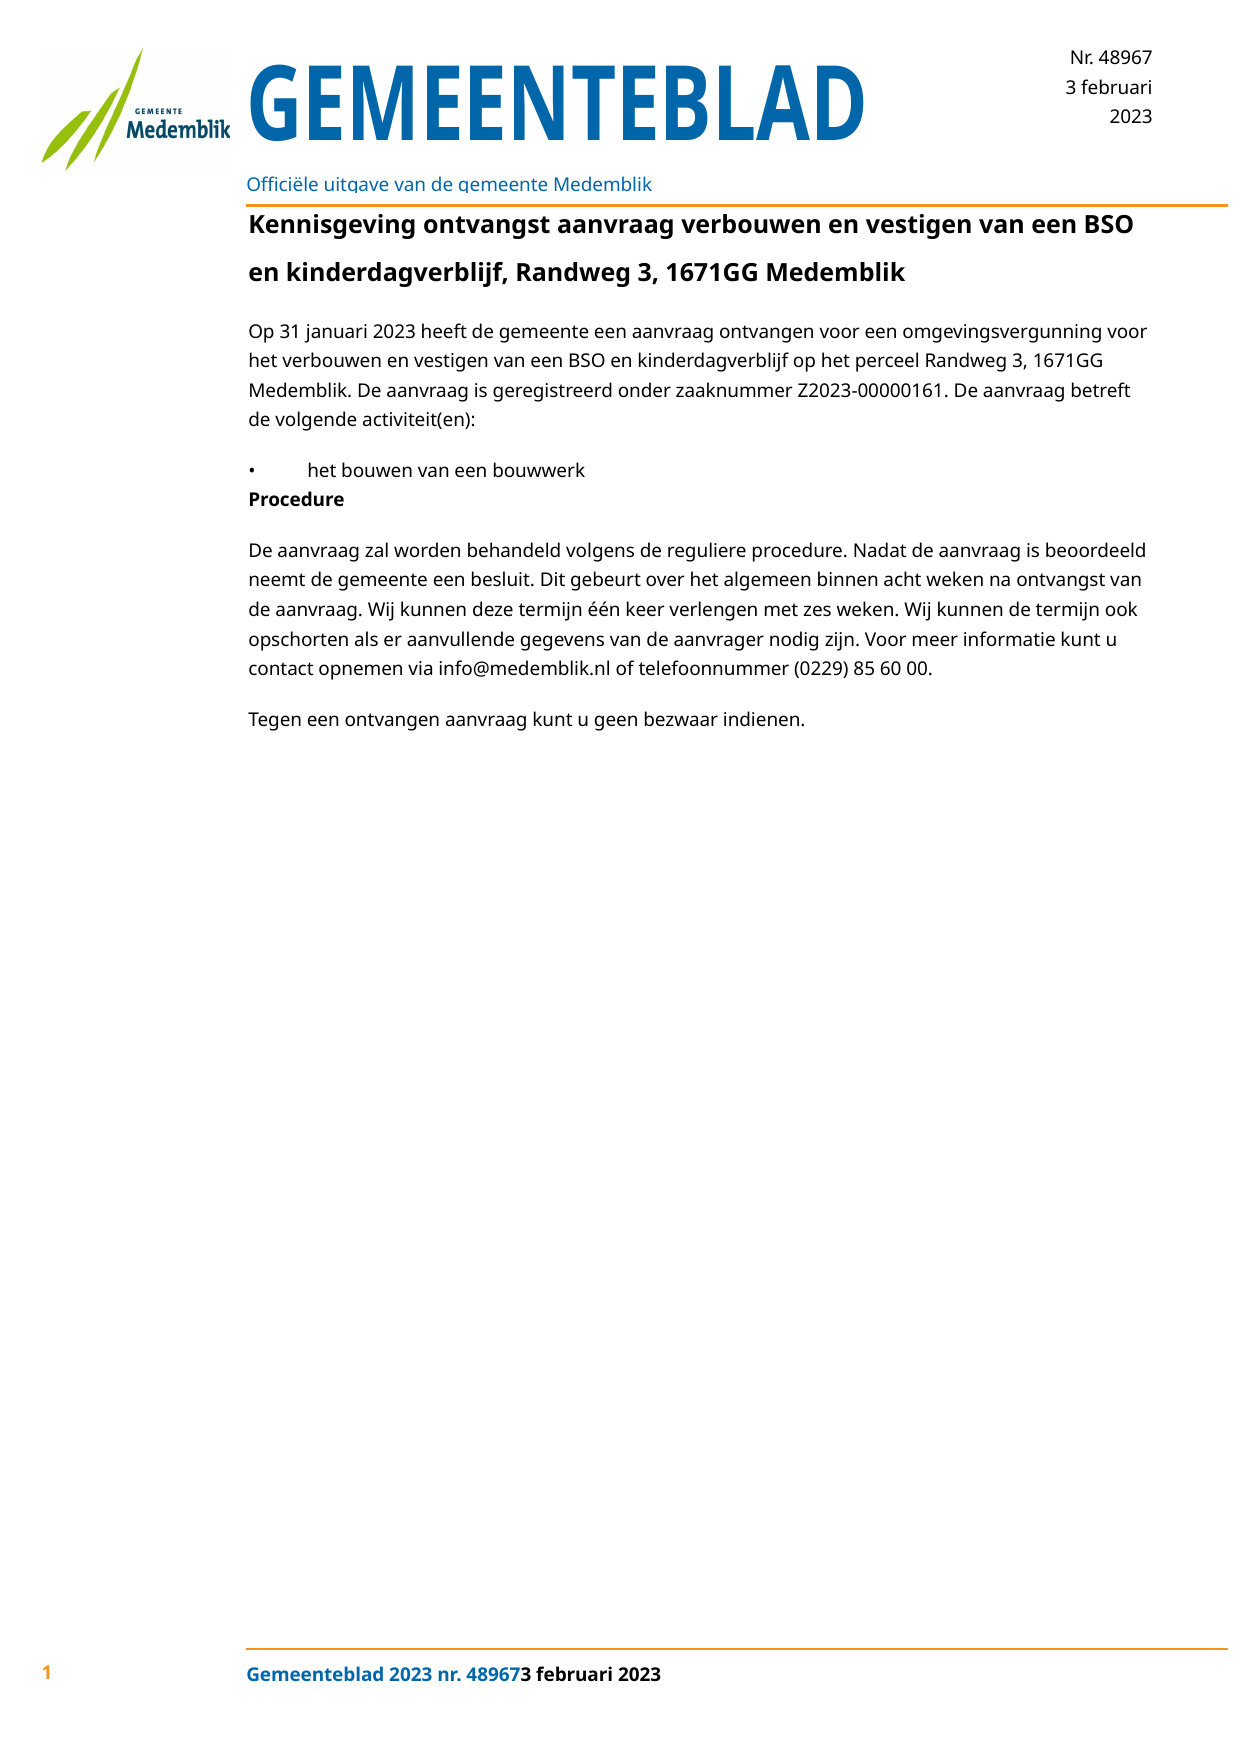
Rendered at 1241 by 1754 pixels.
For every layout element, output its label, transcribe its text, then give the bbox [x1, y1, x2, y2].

list het bouwen van een bouwwerk [248, 457, 1152, 483]
text Tegen een ontvangen aanvraag kunt u geen bezwaar indienen. [248, 706, 1152, 732]
text Op 31 januari 2023 heeft de gemeente een aanvraag ontvangen voor een omgevingsvergunning voor het verbouwen en vestigen van een BSO en kinderdagverblijf op het perceel Randweg 3, 1671GG Medemblik. De aanvraag is geregistreerd onder zaaknummer Z2023-00000161. De aanvraag betreft de volgende activiteit(en): [248, 318, 1152, 432]
text Kennisgeving ontvangst aanvraag verbouwen en vestigen van een BSO en kinderdagverblijf, Randweg 3, 1671GG Medemblik [248, 207, 1152, 288]
text Procedure [248, 487, 1152, 512]
text De aanvraag zal worden behandeld volgens de reguliere procedure. Nadat de aanvraag is beoordeeld neemt de gemeente een besluit. Dit gebeurt over het algemeen binnen acht weken na ontvangst van de aanvraag. Wij kunnen deze termijn één keer verlengen met zes weken. Wij kunnen de termijn ook opschorten als er aanvullende gegevens van de aanvrager nodig zijn. Voor meer informatie kunt u contact opnemen via info@medemblik.nl of telefoonnummer (0229) 85 60 00. [248, 537, 1152, 681]
picture [41, 47, 231, 172]
